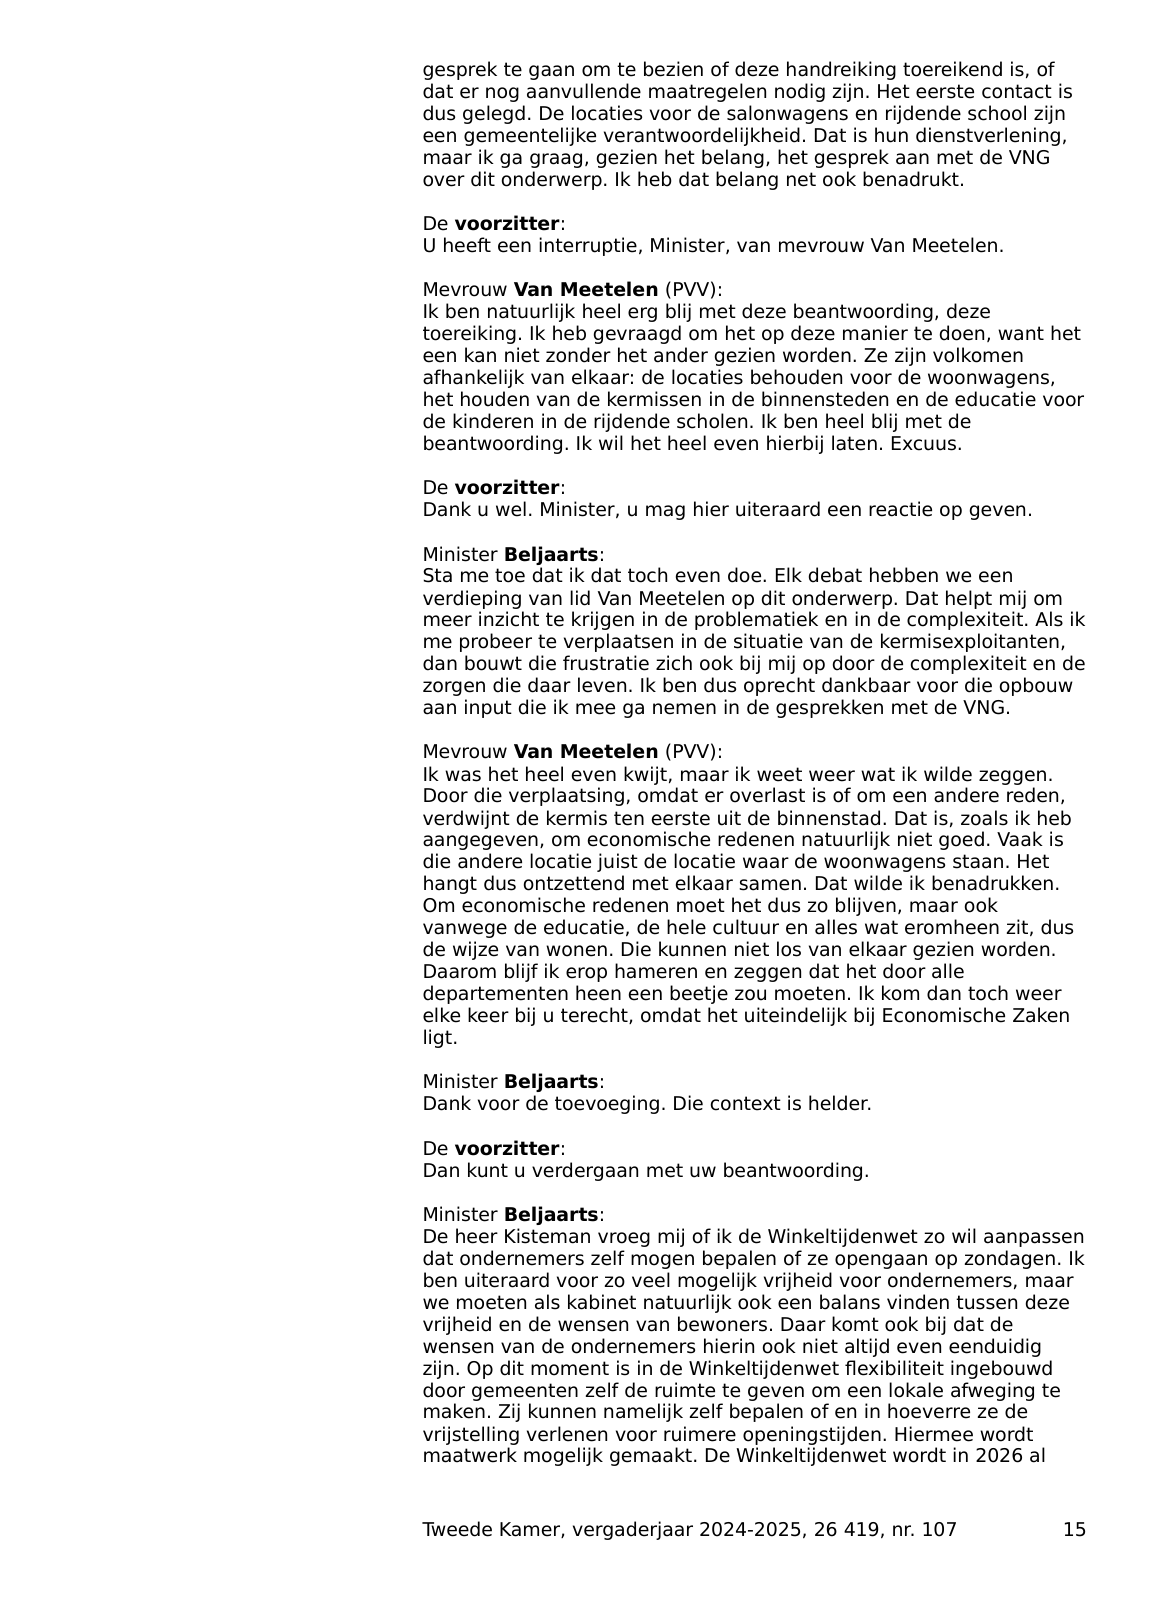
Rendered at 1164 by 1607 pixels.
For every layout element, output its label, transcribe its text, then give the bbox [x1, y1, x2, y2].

text Minister Beljaarts: [422, 1204, 1087, 1226]
text Mevrouw Van Meetelen (PVV): [422, 741, 1087, 763]
text De heer Kisteman vroeg mij of ik de Winkeltijdenwet zo wil aanpassen dat ondernemers zelf mogen bepalen of ze opengaan op zondagen. Ik ben uiteraard voor zo veel mogelijk vrijheid voor ondernemers, maar we moeten als kabinet natuurlijk ook een balans vinden tussen deze vrijheid en de wensen van bewoners. Daar komt ook bij dat de wensen van de ondernemers hierin ook niet altijd even eenduidig zijn. Op dit moment is in de Winkeltijdenwet flexibiliteit ingebouwd door gemeenten zelf de ruimte te geven om een lokale afweging te maken. Zij kunnen namelijk zelf bepalen of en in hoeverre ze de vrijstelling verlenen voor ruimere openingstijden. Hiermee wordt maatwerk mogelijk gemaakt. De Winkeltijdenwet wordt in 2026 al [422, 1226, 1087, 1467]
text De voorzitter: [422, 1137, 1087, 1159]
text Ik ben natuurlijk heel erg blij met deze beantwoording, deze toereiking. Ik heb gevraagd om het op deze manier te doen, want het een kan niet zonder het ander gezien worden. Ze zijn volkomen afhankelijk van elkaar: de locaties behouden voor de woonwagens, het houden van de kermissen in de binnensteden en de educatie voor de kinderen in de rijdende scholen. Ik ben heel blij met de beantwoording. Ik wil het heel even hierbij laten. Excuus. [422, 301, 1087, 455]
text Minister Beljaarts: [422, 543, 1087, 565]
text Dan kunt u verdergaan met uw beantwoording. [422, 1159, 1087, 1181]
text Dank voor de toevoeging. Die context is helder. [422, 1093, 1087, 1115]
text Ik was het heel even kwijt, maar ik weet weer wat ik wilde zeggen. Door die verplaatsing, omdat er overlast is of om een andere reden, verdwijnt de kermis ten eerste uit de binnenstad. Dat is, zoals ik heb aangegeven, om economische redenen natuurlijk niet goed. Vaak is die andere locatie juist de locatie waar de woonwagens staan. Het hangt dus ontzettend met elkaar samen. Dat wilde ik benadrukken. Om economische redenen moet het dus zo blijven, maar ook vanwege de educatie, de hele cultuur en alles wat eromheen zit, dus de wijze van wonen. Die kunnen niet los van elkaar gezien worden. Daarom blijf ik erop hameren en zeggen dat het door alle departementen heen een beetje zou moeten. Ik kom dan toch weer elke keer bij u terecht, omdat het uiteindelijk bij Economische Zaken ligt. [422, 763, 1087, 1049]
text Sta me toe dat ik dat toch even doe. Elk debat hebben we een verdieping van lid Van Meetelen op dit onderwerp. Dat helpt mij om meer inzicht te krijgen in de problematiek en in de complexiteit. Als ik me probeer te verplaatsen in de situatie van de kermisexploitanten, dan bouwt die frustratie zich ook bij mij op door de complexiteit en de zorgen die daar leven. Ik ben dus oprecht dankbaar voor die opbouw aan input die ik mee ga nemen in de gesprekken met de VNG. [422, 565, 1087, 719]
text De voorzitter: [422, 477, 1087, 499]
text Minister Beljaarts: [422, 1071, 1087, 1093]
text Mevrouw Van Meetelen (PVV): [422, 279, 1087, 301]
text gesprek te gaan om te bezien of deze handreiking toereikend is, of dat er nog aanvullende maatregelen nodig zijn. Het eerste contact is dus gelegd. De locaties voor de salonwagens en rijdende school zijn een gemeentelijke verantwoordelijkheid. Dat is hun dienstverlening, maar ik ga graag, gezien het belang, het gesprek aan met de VNG over dit onderwerp. Ik heb dat belang net ook benadrukt. [422, 59, 1087, 191]
text U heeft een interruptie, Minister, van mevrouw Van Meetelen. [422, 235, 1087, 257]
text Dank u wel. Minister, u mag hier uiteraard een reactie op geven. [422, 499, 1087, 521]
text De voorzitter: [422, 213, 1087, 235]
